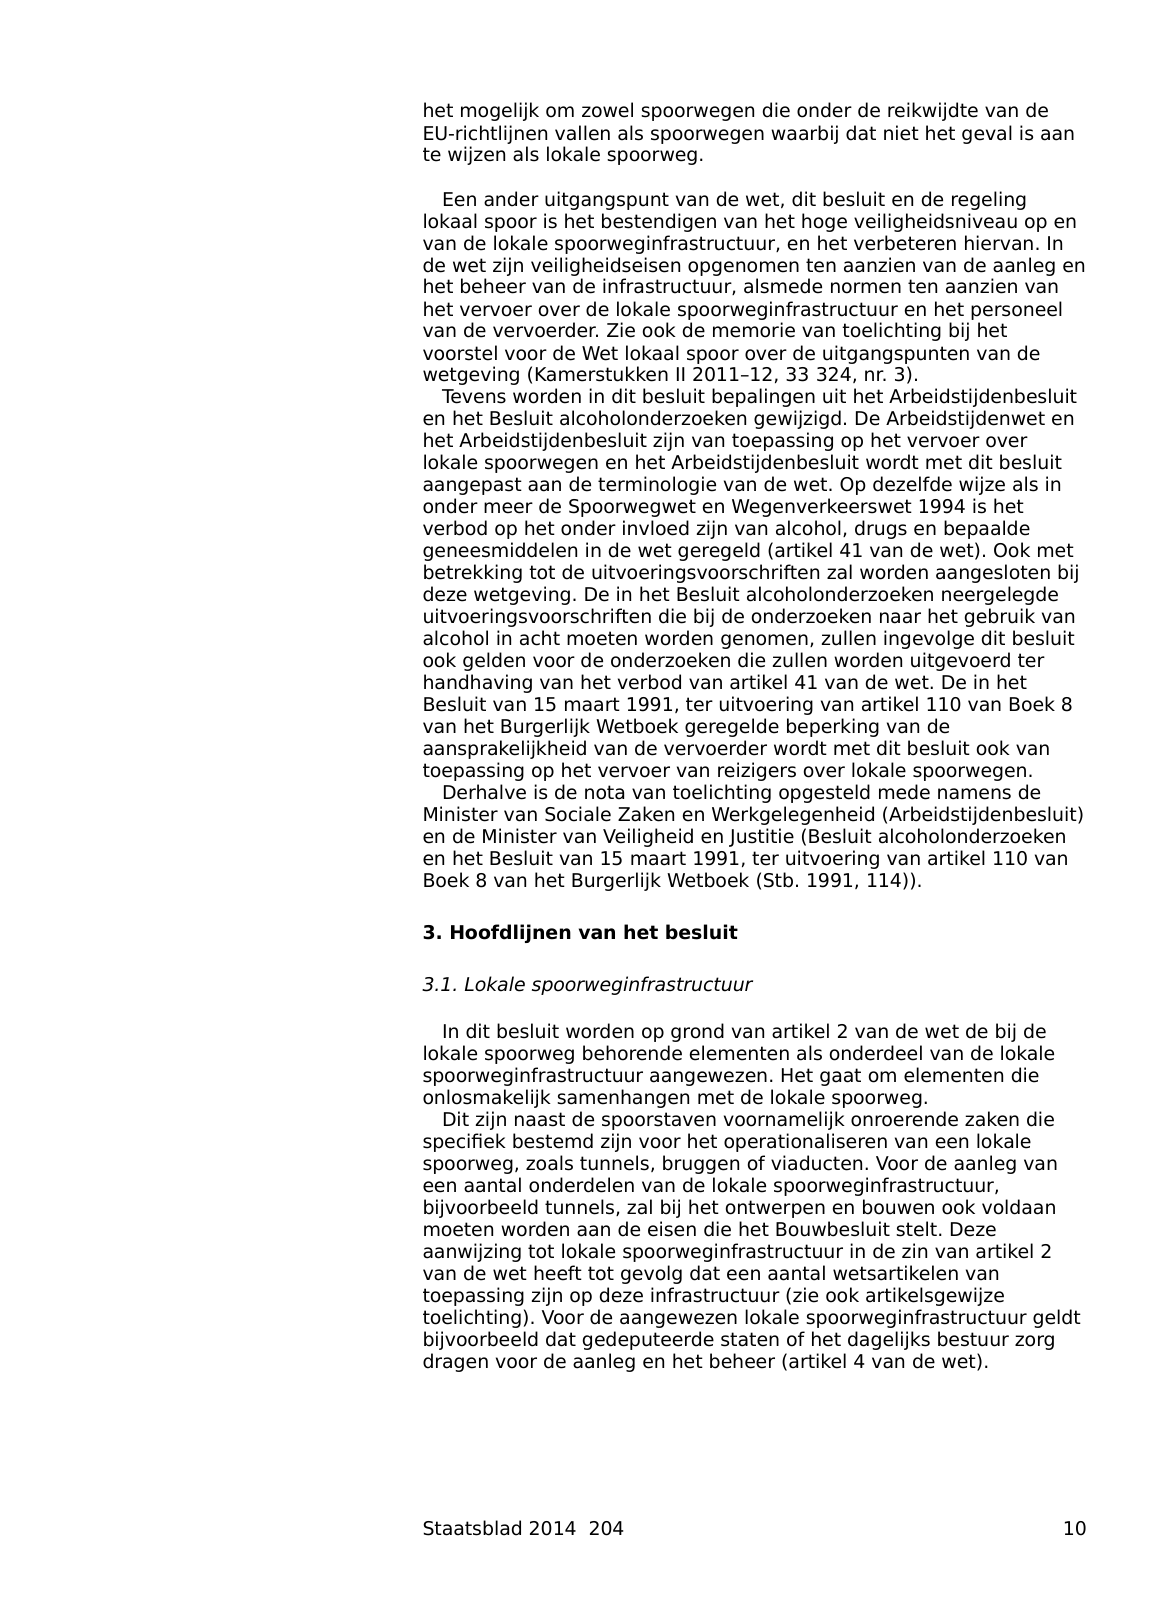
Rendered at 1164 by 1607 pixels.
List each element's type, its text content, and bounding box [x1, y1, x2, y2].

text het mogelijk om zowel spoorwegen die onder de reikwijdte van de EU-richtlijnen vallen als spoorwegen waarbij dat niet het geval is aan te wijzen als lokale spoorweg. [422, 100, 1087, 166]
text Derhalve is de nota van toelichting opgesteld mede namens de Minister van Sociale Zaken en Werkgelegenheid (Arbeidstijdenbesluit) en de Minister van Veiligheid en Justitie (Besluit alcoholonderzoeken en het Besluit van 15 maart 1991, ter uitvoering van artikel 110 van Boek 8 van het Burgerlijk Wetboek (Stb. 1991, 114)). [422, 782, 1087, 892]
text Tevens worden in dit besluit bepalingen uit het Arbeidstijdenbesluit en het Besluit alcoholonderzoeken gewijzigd. De Arbeidstijdenwet en het Arbeidstijdenbesluit zijn van toepassing op het vervoer over lokale spoorwegen en het Arbeidstijdenbesluit wordt met dit besluit aangepast aan de terminologie van de wet. Op dezelfde wijze als in onder meer de Spoorwegwet en Wegenverkeerswet 1994 is het verbod op het onder invloed zijn van alcohol, drugs en bepaalde geneesmiddelen in de wet geregeld (artikel 41 van de wet). Ook met betrekking tot de uitvoeringsvoorschriften zal worden aangesloten bij deze wetgeving. De in het Besluit alcoholonderzoeken neergelegde uitvoeringsvoorschriften die bij de onderzoeken naar het gebruik van alcohol in acht moeten worden genomen, zullen ingevolge dit besluit ook gelden voor de onderzoeken die zullen worden uitgevoerd ter handhaving van het verbod van artikel 41 van de wet. De in het Besluit van 15 maart 1991, ter uitvoering van artikel 110 van Boek 8 van het Burgerlijk Wetboek geregelde beperking van de aansprakelijkheid van de vervoerder wordt met dit besluit ook van toepassing op het vervoer van reizigers over lokale spoorwegen. [422, 386, 1087, 782]
text In dit besluit worden op grond van artikel 2 van de wet de bij de lokale spoorweg behorende elementen als onderdeel van de lokale spoorweginfrastructuur aangewezen. Het gaat om elementen die onlosmakelijk samenhangen met de lokale spoorweg. [422, 1021, 1087, 1109]
subtitle 3. Hoofdlijnen van het besluit [422, 922, 1087, 944]
subtitle 3.1. Lokale spoorweginfrastructuur [422, 974, 1087, 996]
text Dit zijn naast de spoorstaven voornamelijk onroerende zaken die specifiek bestemd zijn voor het operationaliseren van een lokale spoorweg, zoals tunnels, bruggen of viaducten. Voor de aanleg van een aantal onderdelen van de lokale spoorweginfrastructuur, bijvoorbeeld tunnels, zal bij het ontwerpen en bouwen ook voldaan moeten worden aan de eisen die het Bouwbesluit stelt. Deze aanwijzing tot lokale spoorweginfrastructuur in de zin van artikel 2 van de wet heeft tot gevolg dat een aantal wetsartikelen van toepassing zijn op deze infrastructuur (zie ook artikelsgewijze toelichting). Voor de aangewezen lokale spoorweginfrastructuur geldt bijvoorbeeld dat gedeputeerde staten of het dagelijks bestuur zorg dragen voor de aanleg en het beheer (artikel 4 van de wet). [422, 1109, 1087, 1372]
text Een ander uitgangspunt van de wet, dit besluit en de regeling lokaal spoor is het bestendigen van het hoge veiligheidsniveau op en van de lokale spoorweginfrastructuur, en het verbeteren hiervan. In de wet zijn veiligheidseisen opgenomen ten aanzien van de aanleg en het beheer van de infrastructuur, alsmede normen ten aanzien van het vervoer over de lokale spoorweginfrastructuur en het personeel van de vervoerder. Zie ook de memorie van toelichting bij het voorstel voor de Wet lokaal spoor over de uitgangspunten van de wetgeving (Kamerstukken II 2011–12, 33 324, nr. 3). [422, 188, 1087, 386]
